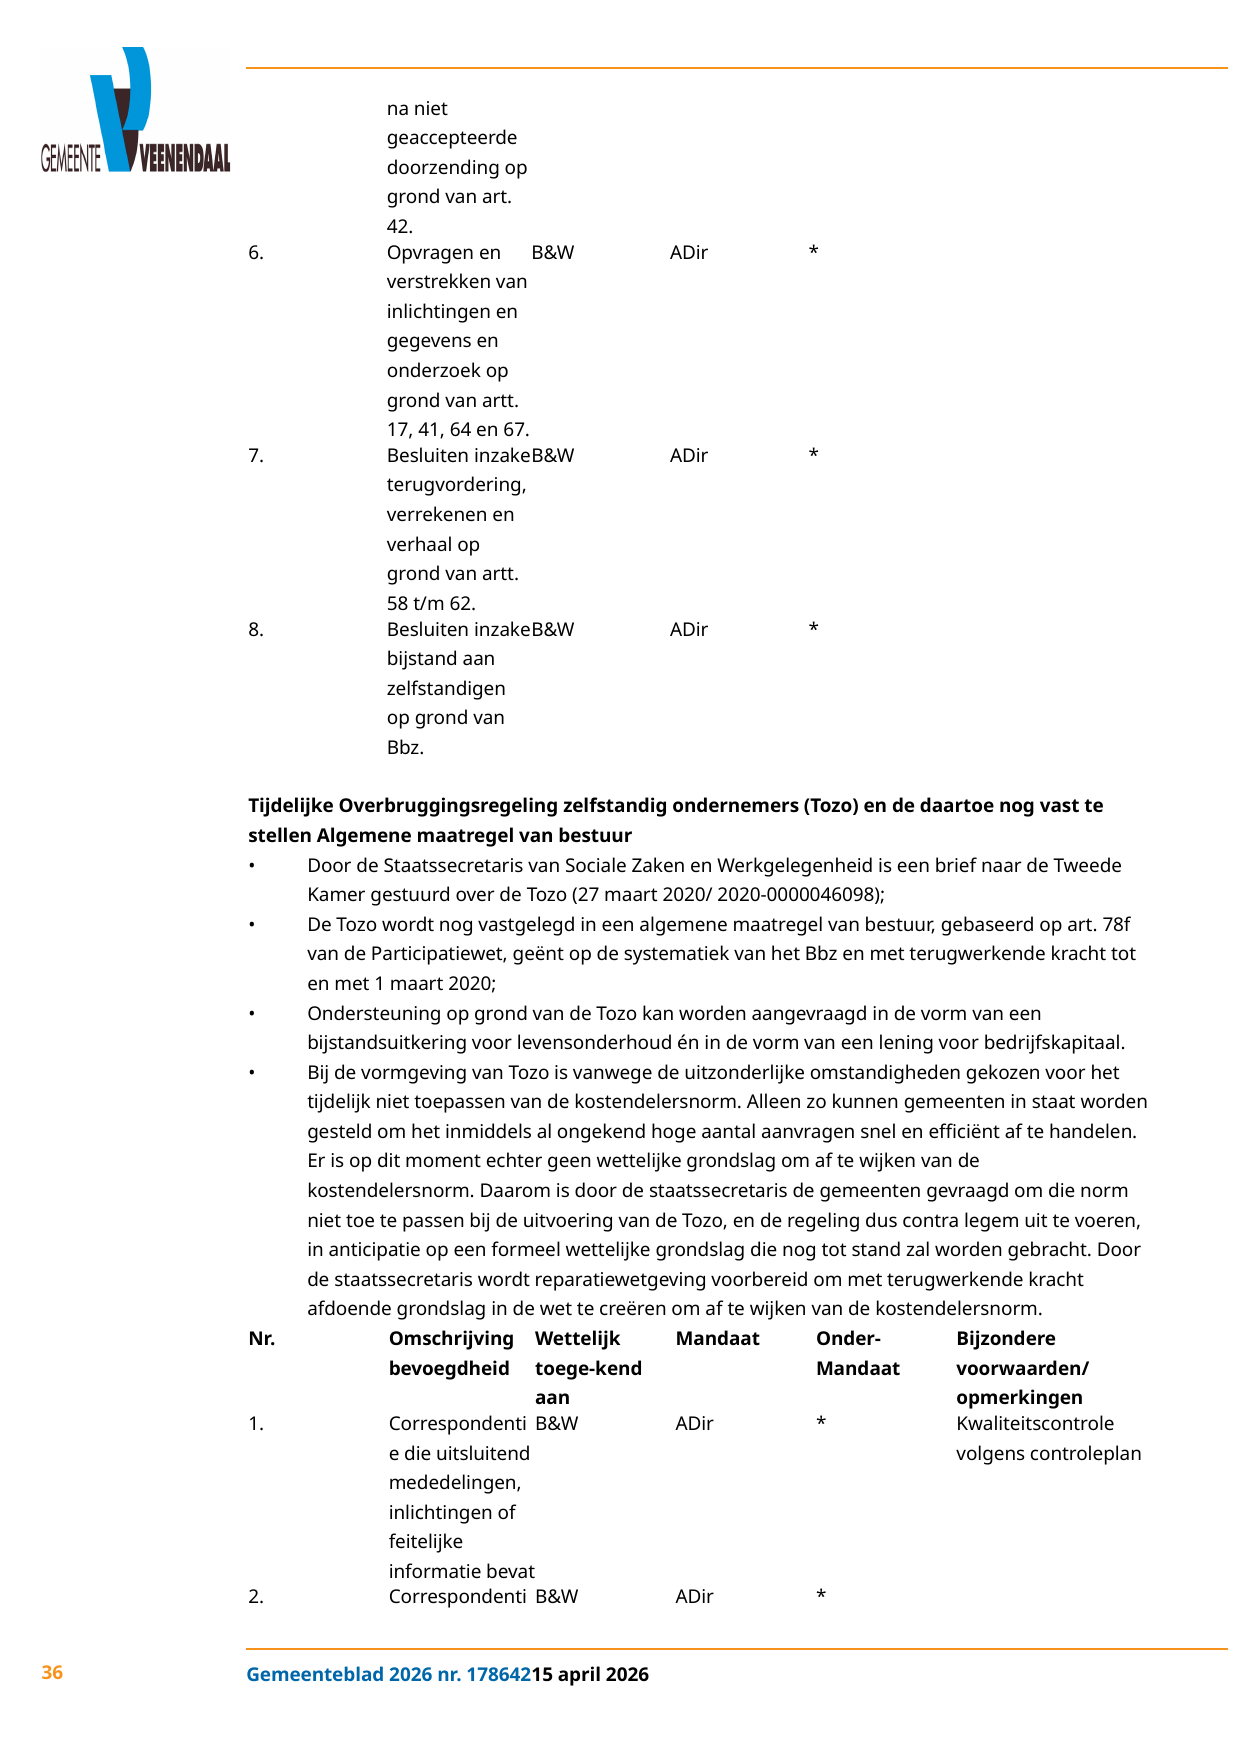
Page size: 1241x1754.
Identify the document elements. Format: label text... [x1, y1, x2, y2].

list De Tozo wordt nog vastgelegd in een algemene maatregel van bestuur, gebaseerd op art. 78f van de Participatiewet, geënt op de systematiek van het Bbz en met terugwerkende kracht tot en met 1 maart 2020; [248, 911, 1152, 996]
table_cell [956, 1584, 1152, 1609]
table_cell 7. [248, 442, 387, 616]
picture [123, 47, 231, 172]
table_cell ADir [675, 1410, 816, 1584]
table_cell ADir [675, 1584, 816, 1609]
table_cell B&W [535, 1584, 675, 1609]
table_cell [248, 95, 387, 239]
table_cell Besluiten inzake terugvordering, verrekenen en verhaal op grond van artt. 58 t/m 62. [387, 442, 531, 616]
table_cell * [808, 442, 947, 616]
table_cell [808, 95, 947, 239]
table_cell * [808, 616, 947, 760]
table_cell 6. [248, 239, 387, 442]
table_header Onder- Mandaat [816, 1325, 956, 1410]
table_cell B&W [531, 442, 670, 616]
table_header Omschrijving bevoegdheid [389, 1325, 535, 1410]
table_cell * [808, 239, 947, 442]
list Door de Staatssecretaris van Sociale Zaken en Werkgelegenheid is een brief naar de Tweede Kamer gestuurd over de Tozo (27 maart 2020/ 2020-0000046098); [248, 852, 1152, 907]
table_cell 2. [248, 1584, 388, 1609]
table_cell Correspondentie die uitsluitend mededelingen, inlichtingen of feitelijke informatie bevat [389, 1410, 535, 1584]
table_cell ADir [670, 616, 808, 760]
list Ondersteuning op grond van de Tozo kan worden aangevraagd in de vorm van een bijstandsuitkering voor levensonderhoud én in de vorm van een lening voor bedrijfskapitaal. [248, 1000, 1152, 1055]
table_cell [670, 95, 808, 239]
list Bij de vormgeving van Tozo is vanwege de uitzonderlijke omstandigheden gekozen voor het tijdelijk niet toepassen van de kostendelersnorm. Alleen zo kunnen gemeenten in staat worden gesteld om het inmiddels al ongekend hoge aantal aanvragen snel en efficiënt af te handelen. Er is op dit moment echter geen wettelijke grondslag om af te wijken van de kostendelersnorm. Daarom is door de staatssecretaris de gemeenten gevraagd om die norm niet toe te passen bij de uitvoering van de Tozo, en de regeling dus contra legem uit te voeren, in anticipatie op een formeel wettelijke grondslag die nog tot stand zal worden gebracht. Door de staatssecretaris wordt reparatiewetgeving voorbereid om met terugwerkende kracht afdoende grondslag in de wet te creëren om af te wijken van de kostendelersnorm. [248, 1059, 1152, 1321]
table_header Mandaat [675, 1325, 816, 1410]
table_cell B&W [531, 239, 670, 442]
table_cell [947, 442, 1152, 616]
table_cell [947, 95, 1152, 239]
table_cell ADir [670, 442, 808, 616]
table_cell Correspondenti [389, 1584, 535, 1609]
table_header Wettelijk toege-kend aan [535, 1325, 675, 1410]
table_cell 1. [248, 1410, 388, 1584]
table_header Nr. [248, 1325, 388, 1410]
table_cell ADir [670, 239, 808, 442]
table_cell Opvragen en verstrekken van inlichtingen en gegevens en onderzoek op grond van artt. 17, 41, 64 en 67. [387, 239, 531, 442]
table_header Bijzondere voorwaarden/ opmerkingen [956, 1325, 1152, 1410]
table_cell Besluiten inzake bijstand aan zelfstandigen op grond van Bbz. [387, 616, 531, 760]
table_cell * [816, 1410, 956, 1584]
table_cell * [816, 1584, 956, 1609]
table_cell 8. [248, 616, 387, 760]
table_cell B&W [535, 1410, 675, 1584]
table_cell B&W [531, 616, 670, 760]
table_cell Kwaliteitscontrole volgens controleplan [956, 1410, 1152, 1584]
table_cell [947, 616, 1152, 760]
table_cell [531, 95, 670, 239]
table_cell [947, 239, 1152, 442]
table_cell na niet geaccepteerde doorzending op grond van art. 42. [387, 95, 531, 239]
text Tijdelijke Overbruggingsregeling zelfstandig ondernemers (Tozo) en de daartoe nog vast te stellen Algemene maatregel van bestuur [248, 793, 1152, 848]
picture [41, 47, 130, 172]
